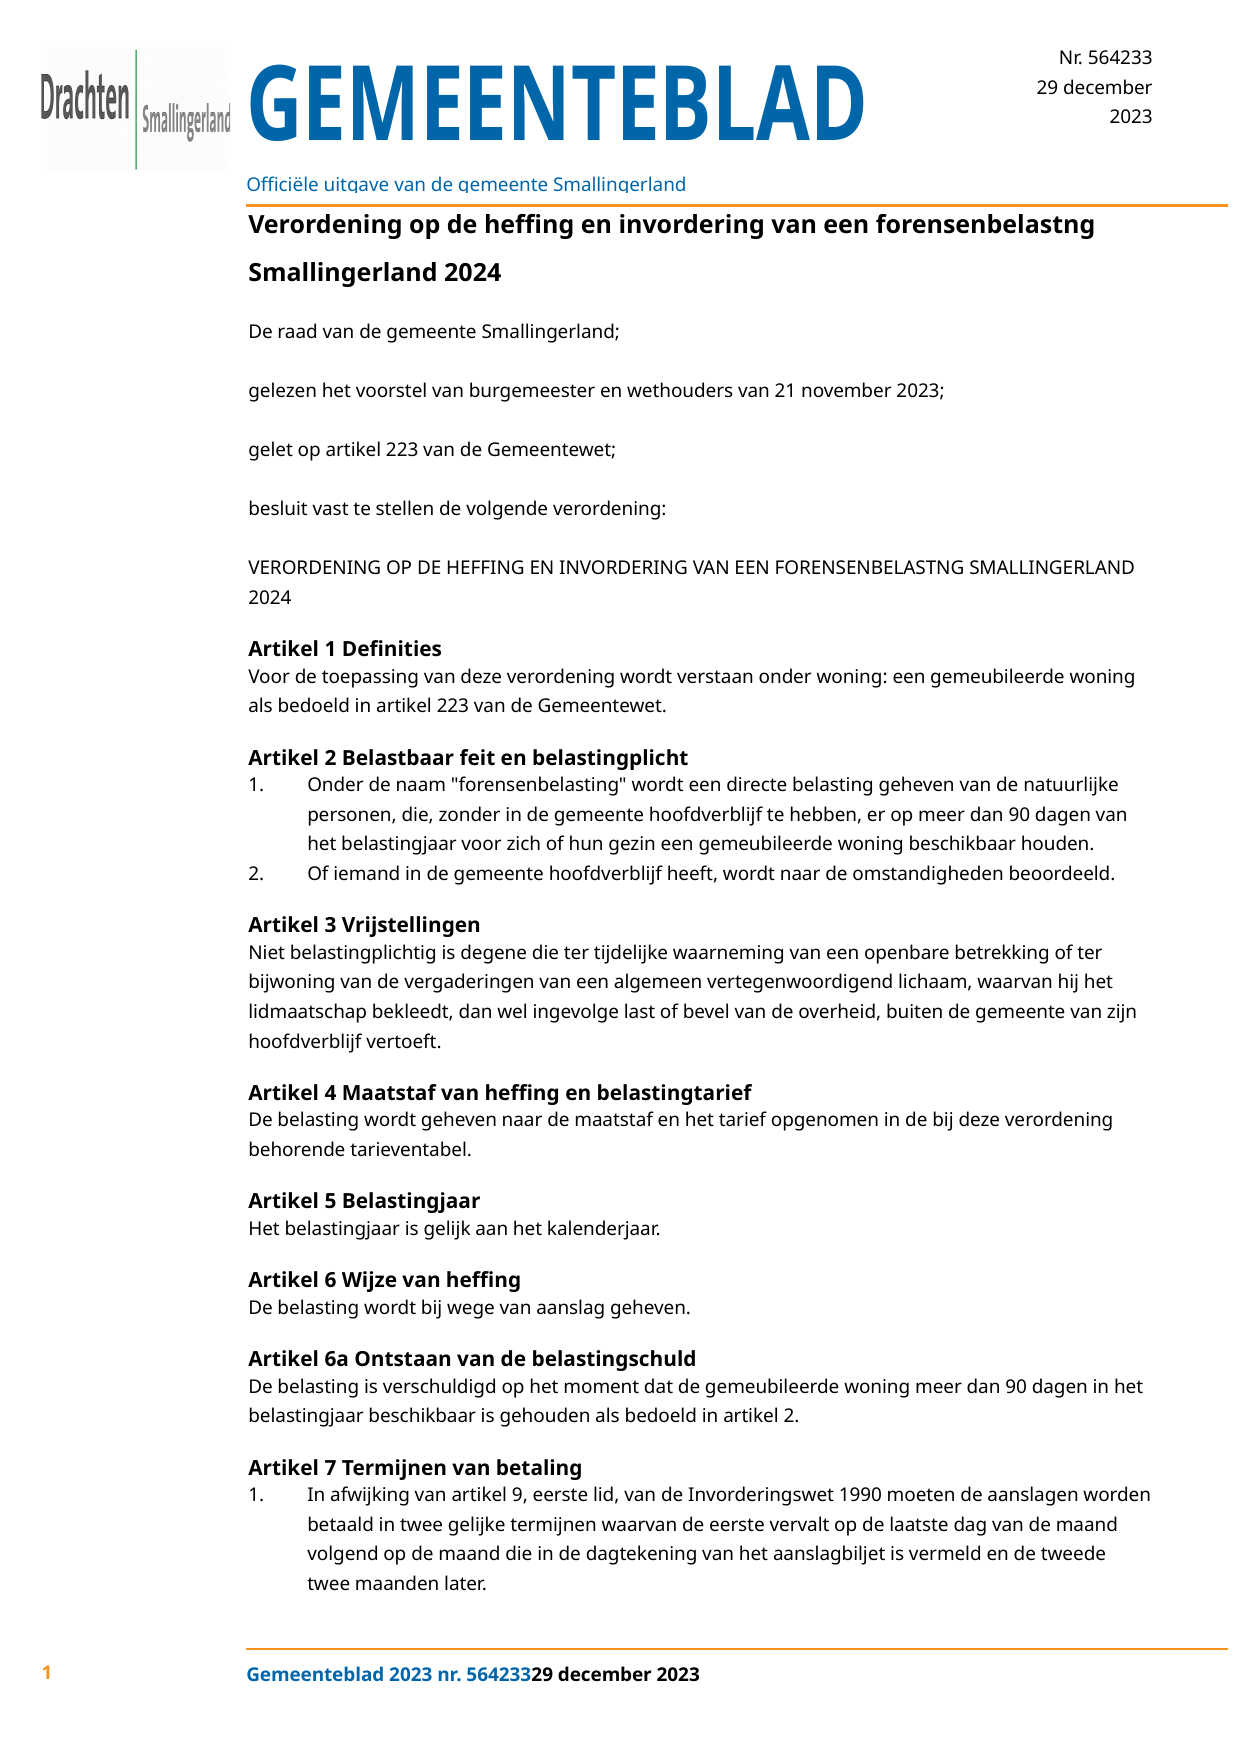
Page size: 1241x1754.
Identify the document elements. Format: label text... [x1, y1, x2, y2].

text Artikel 1 Definities [248, 634, 1152, 663]
text De belasting is verschuldigd op het moment dat de gemeubileerde woning meer dan 90 dagen in het belastingjaar beschikbaar is gehouden als bedoeld in artikel 2. [248, 1373, 1152, 1428]
text gelet op artikel 223 van de Gemeentewet; [248, 436, 1152, 462]
text Artikel 4 Maatstaf van heffing en belastingtarief [248, 1078, 1152, 1107]
text Artikel 6a Ontstaan van de belastingschuld [248, 1344, 1152, 1373]
list Onder de naam "forensenbelasting" wordt een directe belasting geheven van de natuurlijke personen, die, zonder in de gemeente hoofdverblijf te hebben, er op meer dan 90 dagen van het belastingjaar voor zich of hun gezin een gemeubileerde woning beschikbaar houden. [248, 771, 1152, 856]
text besluit vast te stellen de volgende verordening: [248, 495, 1152, 521]
text Artikel 6 Wijze van heffing [248, 1266, 1152, 1294]
text Niet belastingplichtig is degene die ter tijdelijke waarneming van een openbare betrekking of ter bijwoning van de vergaderingen van een algemeen vertegenwoordigend lichaam, waarvan hij het lidmaatschap bekleedt, dan wel ingevolge last of bevel van de overheid, buiten de gemeente van zijn hoofdverblijf vertoeft. [248, 939, 1152, 1053]
text Artikel 3 Vrijstellingen [248, 911, 1152, 939]
text gelezen het voorstel van burgemeester en wethouders van 21 november 2023; [248, 377, 1152, 403]
text VERORDENING OP DE HEFFING EN INVORDERING VAN EEN FORENSENBELASTNG SMALLINGERLAND 2024 [248, 554, 1152, 610]
text Voor de toepassing van deze verordening wordt verstaan onder woning: een gemeubileerde woning als bedoeld in artikel 223 van de Gemeentewet. [248, 663, 1152, 718]
text De raad van de gemeente Smallingerland; [248, 318, 1152, 344]
text Artikel 7 Termijnen van betaling [248, 1453, 1152, 1481]
list In afwijking van artikel 9, eerste lid, van de Invorderingswet 1990 moeten de aanslagen worden betaald in twee gelijke termijnen waarvan de eerste vervalt op de laatste dag van de maand volgend op de maand die in de dagtekening van het aanslagbiljet is vermeld en de tweede twee maanden later. [248, 1481, 1152, 1596]
text Verordening op de heffing en invordering van een forensenbelastng Smallingerland 2024 [248, 207, 1152, 288]
text Artikel 5 Belastingjaar [248, 1187, 1152, 1215]
text Artikel 2 Belastbaar feit en belastingplicht [248, 743, 1152, 771]
text De belasting wordt geheven naar de maatstaf en het tarief opgenomen in de bij deze verordening behorende tarieventabel. [248, 1107, 1152, 1162]
list Of iemand in de gemeente hoofdverblijf heeft, wordt naar de omstandigheden beoordeeld. [248, 860, 1152, 886]
picture [41, 47, 231, 172]
text Het belastingjaar is gelijk aan het kalenderjaar. [248, 1215, 1152, 1241]
text De belasting wordt bij wege van aanslag geheven. [248, 1294, 1152, 1320]
